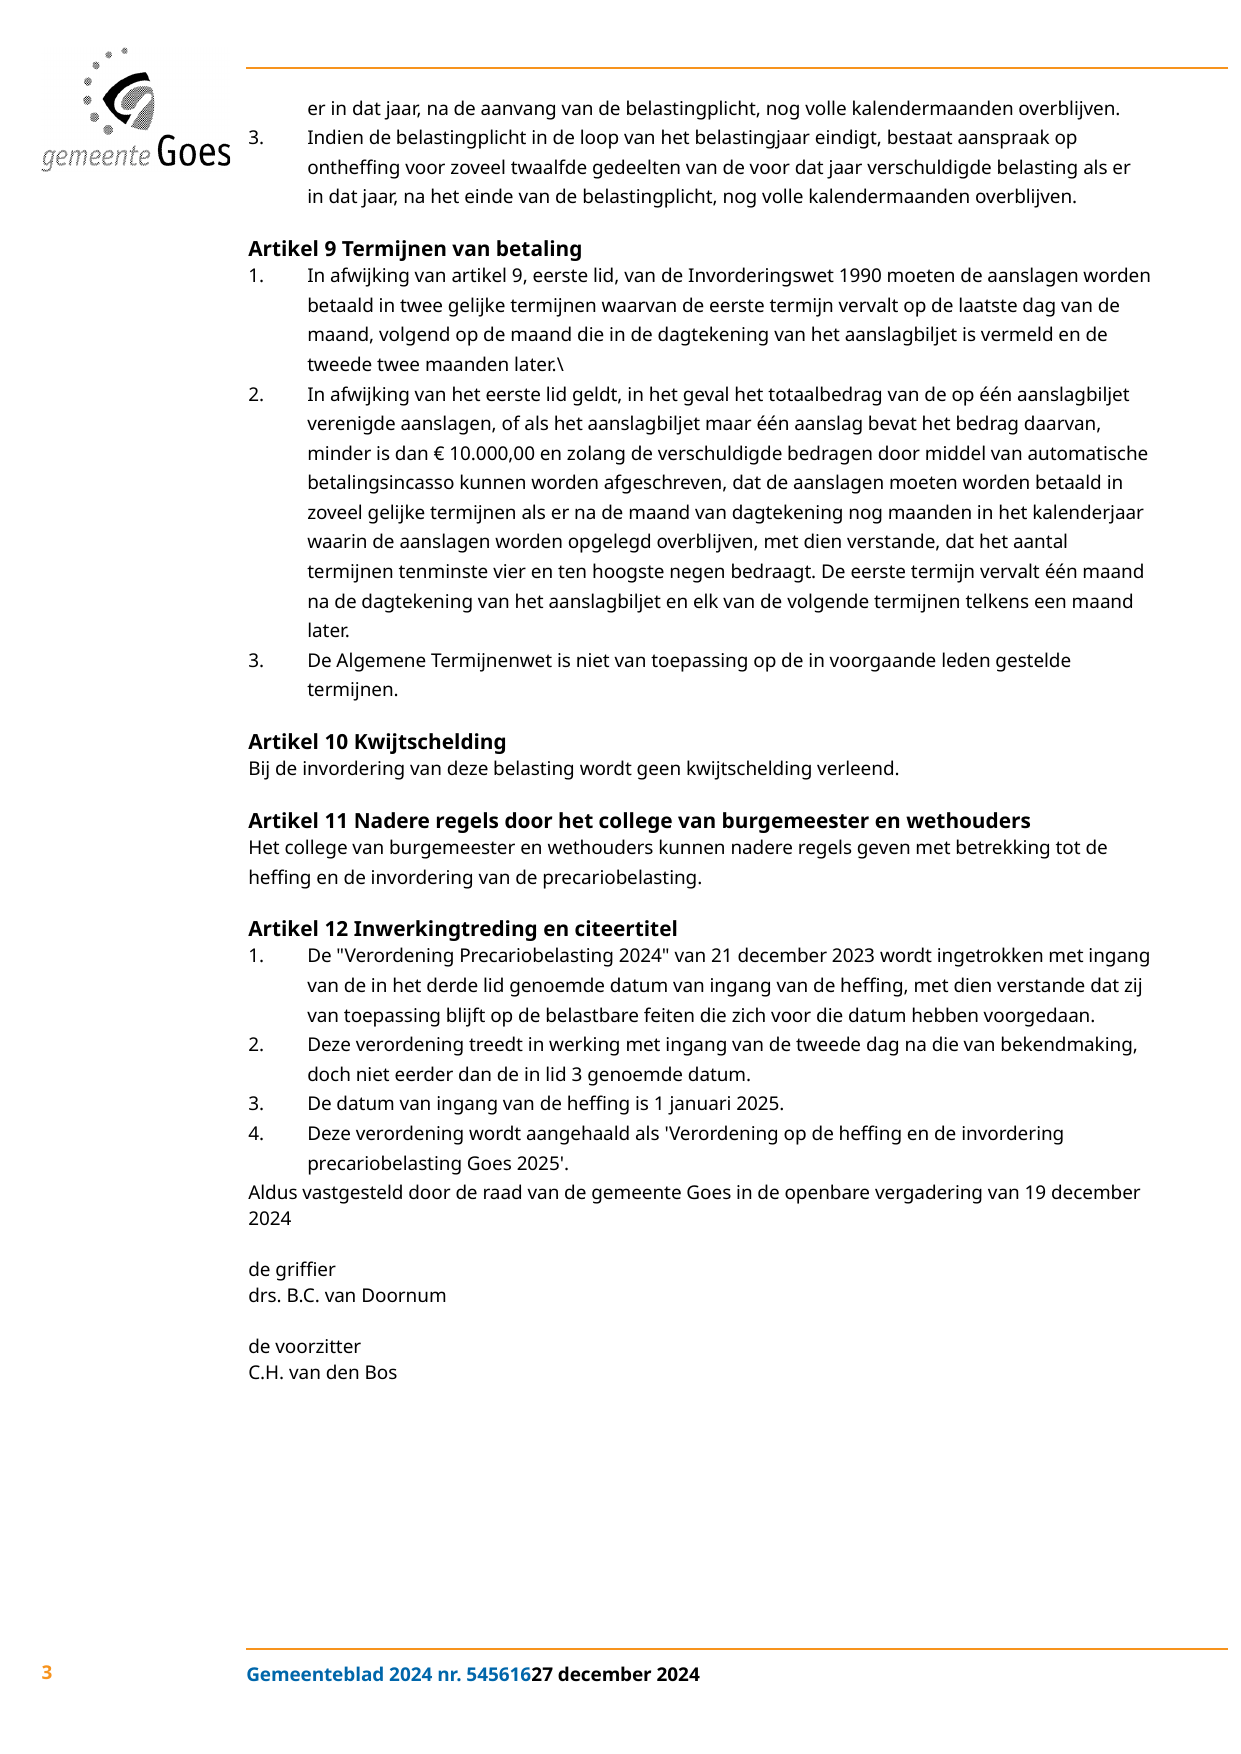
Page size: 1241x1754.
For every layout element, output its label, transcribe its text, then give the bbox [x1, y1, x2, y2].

picture [41, 47, 231, 172]
text drs. B.C. van Doornum [248, 1282, 1152, 1308]
list In afwijking van het eerste lid geldt, in het geval het totaalbedrag van de op één aanslagbiljet verenigde aanslagen, of als het aanslagbiljet maar één aanslag bevat het bedrag daarvan, minder is dan € 10.000,00 en zolang de verschuldigde bedragen door middel van automatische betalingsincasso kunnen worden afgeschreven, dat de aanslagen moeten worden betaald in zoveel gelijke termijnen als er na de maand van dagtekening nog maanden in het kalenderjaar waarin de aanslagen worden opgelegd overblijven, met dien verstande, dat het aantal termijnen tenminste vier en ten hoogste negen bedraagt. De eerste termijn vervalt één maand na de dagtekening van het aanslagbiljet en elk van de volgende termijnen telkens een maand later. [248, 381, 1152, 643]
list Indien de belastingplicht in de loop van het belastingjaar eindigt, bestaat aanspraak op ontheffing voor zoveel twaalfde gedeelten van de voor dat jaar verschuldigde belasting als er in dat jaar, na het einde van de belastingplicht, nog volle kalendermaanden overblijven. [248, 124, 1152, 209]
list Deze verordening wordt aangehaald als 'Verordening op de heffing en de invordering precariobelasting Goes 2025'. [248, 1120, 1152, 1176]
text Het college van burgemeester en wethouders kunnen nadere regels geven met betrekking tot de heffing en de invordering van de precariobelasting. [248, 834, 1152, 889]
list Deze verordening treedt in werking met ingang van de tweede dag na die van bekendmaking, doch niet eerder dan de in lid 3 genoemde datum. [248, 1031, 1152, 1087]
text Artikel 12 Inwerkingtreding en citeertitel [248, 914, 1152, 943]
text Artikel 9 Termijnen van betaling [248, 234, 1152, 262]
list De "Verordening Precariobelasting 2024" van 21 december 2023 wordt ingetrokken met ingang van de in het derde lid genoemde datum van ingang van de heffing, met dien verstande dat zij van toepassing blijft op de belastbare feiten die zich voor die datum hebben voorgedaan. [248, 943, 1152, 1028]
text de griffier [248, 1257, 1152, 1282]
list er in dat jaar, na de aanvang van de belastingplicht, nog volle kalendermaanden overblijven. [248, 95, 1152, 121]
text Bij de invordering van deze belasting wordt geen kwijtschelding verleend. [248, 755, 1152, 781]
text Artikel 11 Nadere regels door het college van burgemeester en wethouders [248, 806, 1152, 834]
text Artikel 10 Kwijtschelding [248, 727, 1152, 755]
text C.H. van den Bos [248, 1359, 1152, 1385]
text de voorzitter [248, 1334, 1152, 1359]
list De datum van ingang van de heffing is 1 januari 2025. [248, 1091, 1152, 1116]
list De Algemene Termijnenwet is niet van toepassing op de in voorgaande leden gestelde termijnen. [248, 647, 1152, 702]
text Aldus vastgesteld door de raad van de gemeente Goes in de openbare vergadering van 19 december 2024 [248, 1179, 1152, 1231]
list In afwijking van artikel 9, eerste lid, van de Invorderingswet 1990 moeten de aanslagen worden betaald in twee gelijke termijnen waarvan de eerste termijn vervalt op de laatste dag van de maand, volgend op de maand die in de dagtekening van het aanslagbiljet is vermeld en de tweede twee maanden later.\ [248, 262, 1152, 377]
